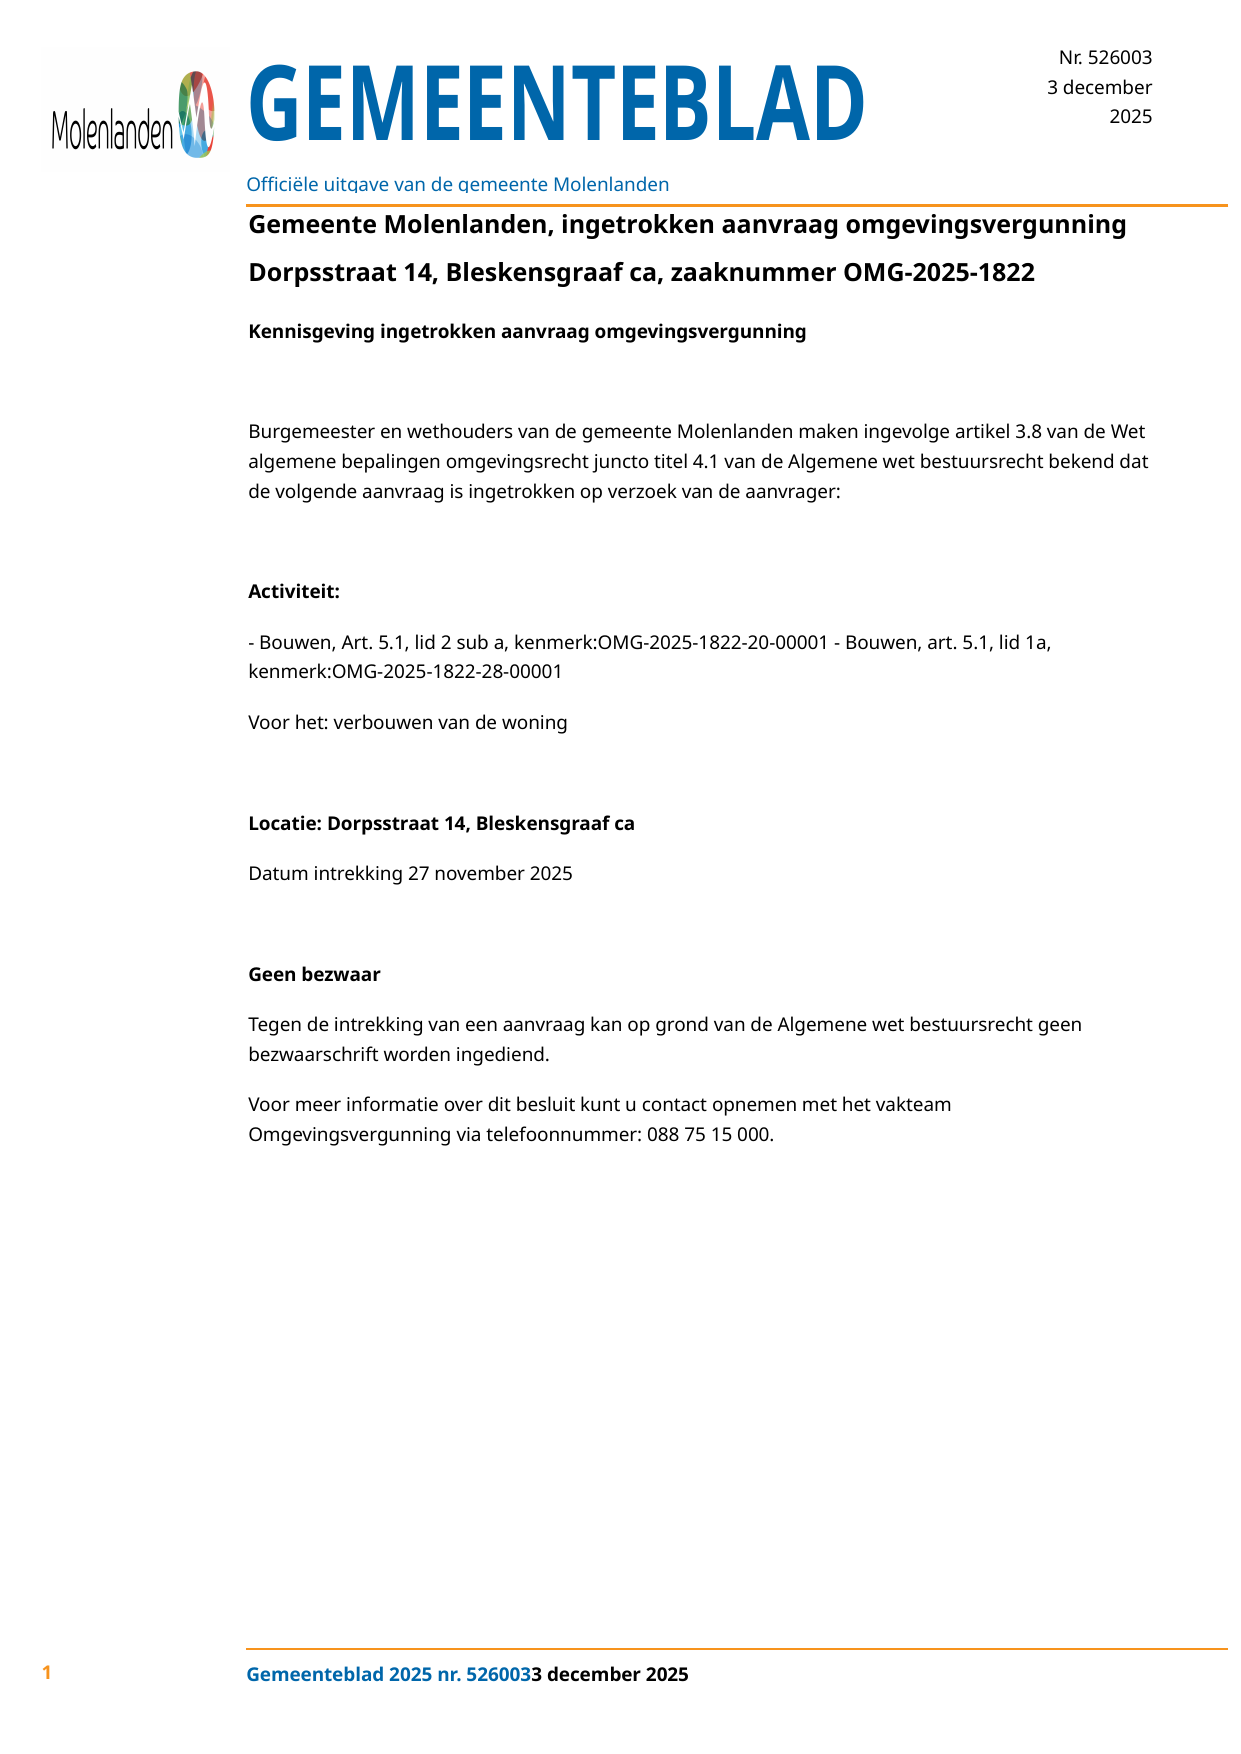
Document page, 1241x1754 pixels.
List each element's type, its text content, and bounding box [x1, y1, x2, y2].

text Datum intrekking 27 november 2025 [248, 860, 1152, 886]
text Voor het: verbouwen van de woning [248, 709, 1152, 735]
text Kennisgeving ingetrokken aanvraag omgevingsvergunning [248, 318, 1152, 344]
text Burgemeester en wethouders van de gemeente Molenlanden maken ingevolge artikel 3.8 van de Wet algemene bepalingen omgevingsrecht juncto titel 4.1 van de Algemene wet bestuursrecht bekend dat de volgende aanvraag is ingetrokken op verzoek van de aanvrager: [248, 419, 1152, 504]
text Gemeente Molenlanden, ingetrokken aanvraag omgevingsvergunning Dorpsstraat 14, Bleskensgraaf ca, zaaknummer OMG-2025-1822 [248, 207, 1152, 288]
text Tegen de intrekking van een aanvraag kan op grond van de Algemene wet bestuursrecht geen bezwaarschrift worden ingediend. [248, 1012, 1152, 1067]
picture [41, 47, 231, 172]
text Geen bezwaar [248, 961, 1152, 987]
text Voor meer informatie over dit besluit kunt u contact opnemen met het vakteam Omgevingsvergunning via telefoonnummer: 088 75 15 000. [248, 1092, 1152, 1147]
text Activiteit: [248, 579, 1152, 604]
text - Bouwen, Art. 5.1, lid 2 sub a, kenmerk:OMG-2025-1822-20-00001 - Bouwen, art. 5.1, lid 1a, kenmerk:OMG-2025-1822-28-00001 [248, 629, 1152, 684]
text Locatie: Dorpsstraat 14, Bleskensgraaf ca [248, 810, 1152, 836]
